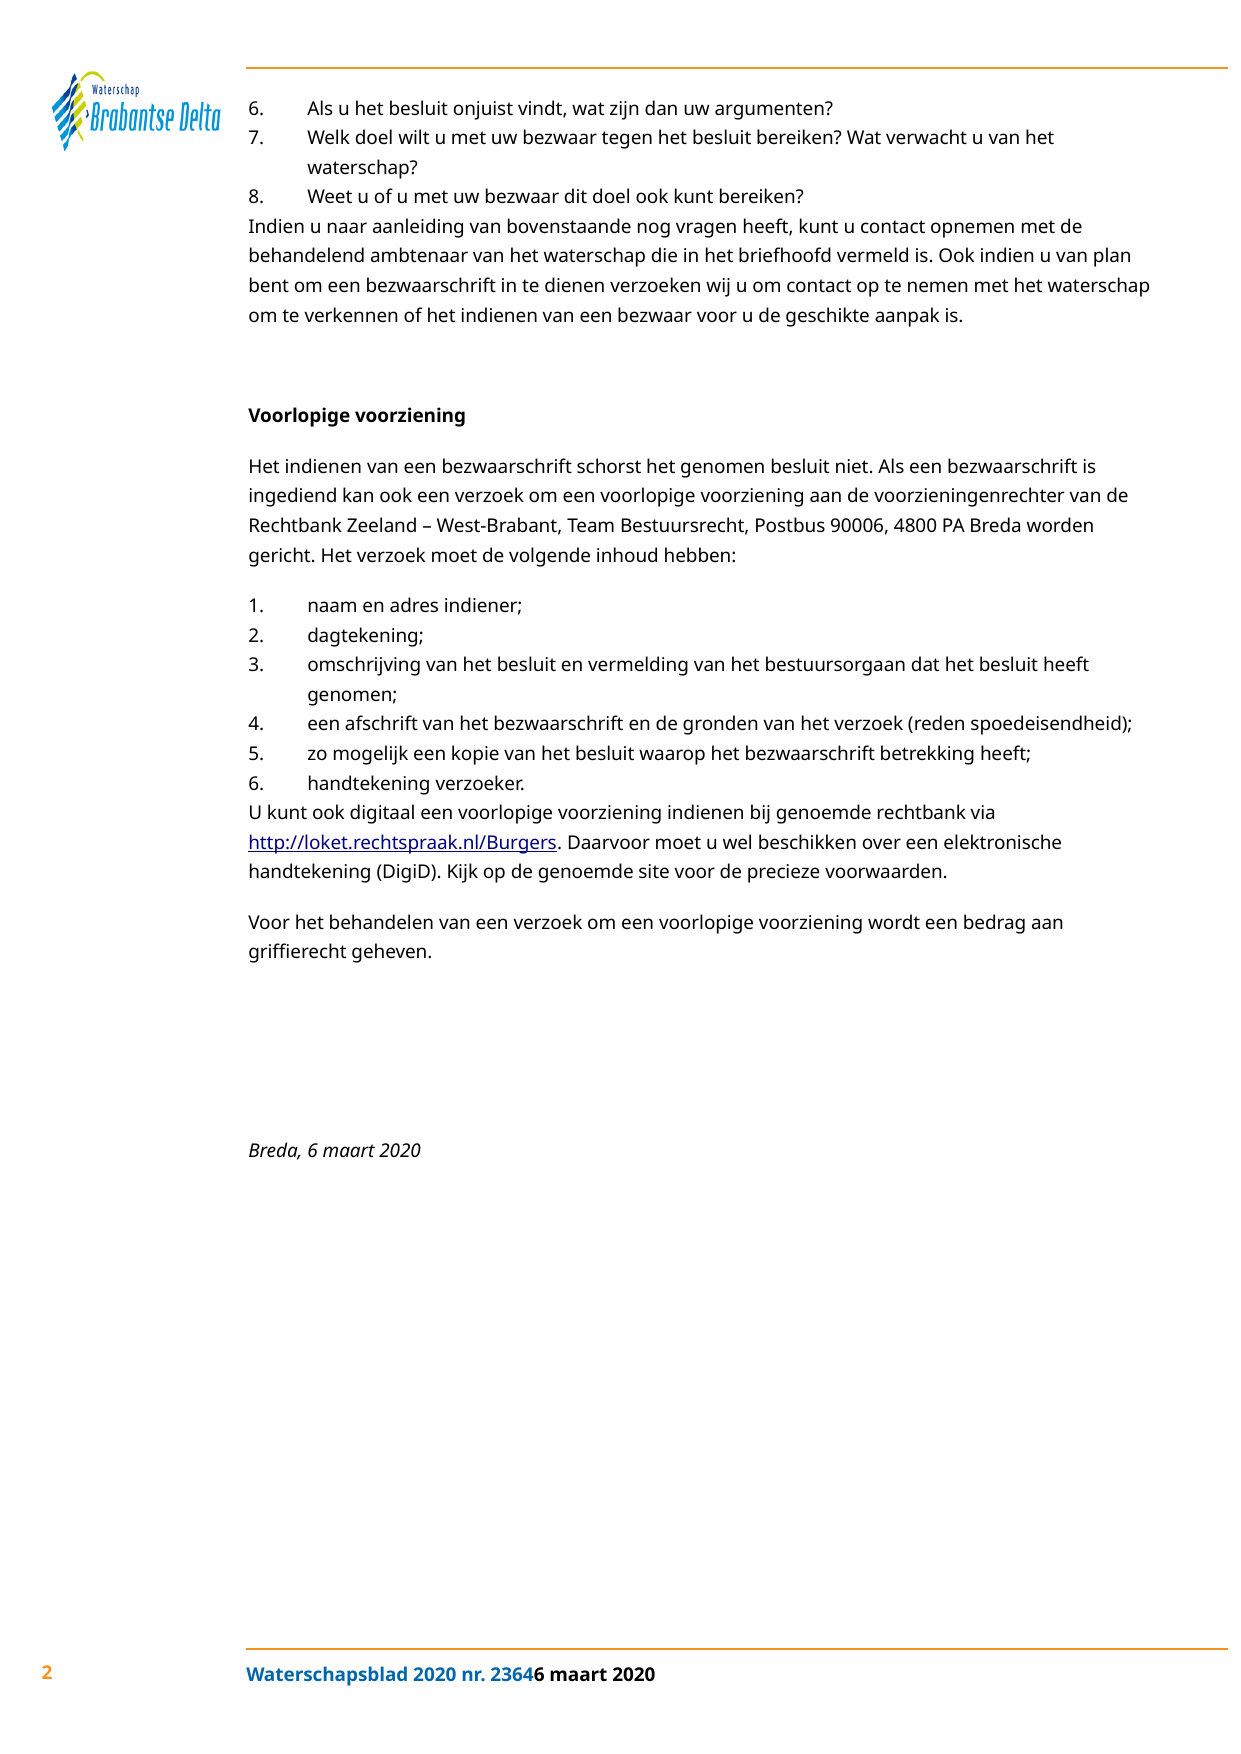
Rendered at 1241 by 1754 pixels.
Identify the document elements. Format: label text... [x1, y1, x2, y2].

list naam en adres indiener; [248, 592, 1152, 618]
list handtekening verzoeker. [248, 770, 1152, 796]
picture [41, 47, 231, 172]
text Indien u naar aanleiding van bovenstaande nog vragen heeft, kunt u contact opnemen met de behandelend ambtenaar van het waterschap die in het briefhoofd vermeld is. Ook indien u van plan bent om een bezwaarschrift in te dienen verzoeken wij u om contact op te nemen met het waterschap om te verkennen of het indienen van een bezwaar voor u de geschikte aanpak is. [248, 213, 1152, 328]
list dagtekening; [248, 622, 1152, 648]
list Weet u of u met uw bezwaar dit doel ook kunt bereiken? [248, 183, 1152, 209]
text Voorlopige voorziening [248, 403, 1152, 428]
list Als u het besluit onjuist vindt, wat zijn dan uw argumenten? [248, 95, 1152, 121]
text U kunt ook digitaal een voorlopige voorziening indienen bij genoemde rechtbank via http://loket.rechtspraak.nl/Burgers. Daarvoor moet u wel beschikken over een elektronische handtekening (DigiD). Kijk op de genoemde site voor de precieze voorwaarden. [248, 799, 1152, 884]
list zo mogelijk een kopie van het besluit waarop het bezwaarschrift betrekking heeft; [248, 740, 1152, 766]
text Breda, 6 maart 2020 [248, 1138, 1152, 1163]
list een afschrift van het bezwaarschrift en de gronden van het verzoek (reden spoedeisendheid); [248, 711, 1152, 736]
list Welk doel wilt u met uw bezwaar tegen het besluit bereiken? Wat verwacht u van het waterschap? [248, 124, 1152, 180]
text Voor het behandelen van een verzoek om een voorlopige voorziening wordt een bedrag aan griffierecht geheven. [248, 909, 1152, 964]
list omschrijving van het besluit en vermelding van het bestuursorgaan dat het besluit heeft genomen; [248, 651, 1152, 707]
text Het indienen van een bezwaarschrift schorst het genomen besluit niet. Als een bezwaarschrift is ingediend kan ook een verzoek om een voorlopige voorziening aan de voorzieningenrechter van de Rechtbank Zeeland – West-Brabant, Team Bestuursrecht, Postbus 90006, 4800 PA Breda worden gericht. Het verzoek moet de volgende inhoud hebben: [248, 453, 1152, 568]
